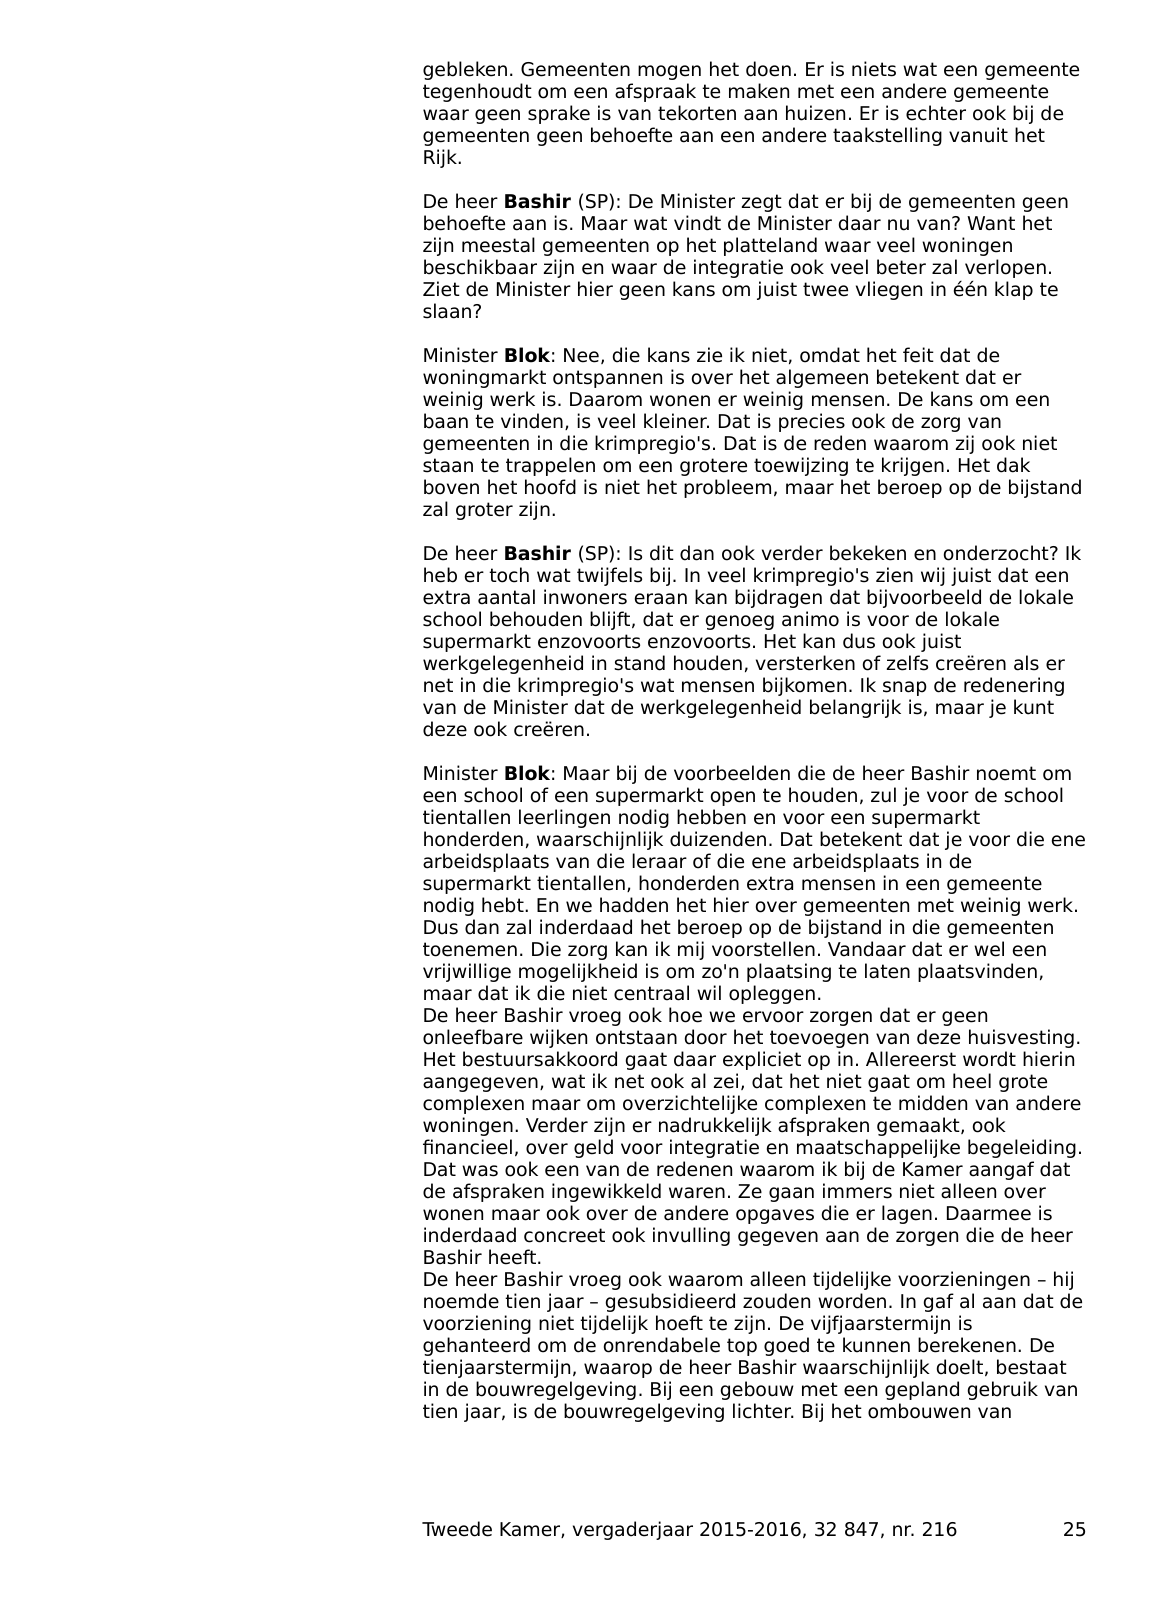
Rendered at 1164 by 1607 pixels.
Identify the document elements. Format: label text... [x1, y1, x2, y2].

text De heer Bashir vroeg ook hoe we ervoor zorgen dat er geen onleefbare wijken ontstaan door het toevoegen van deze huisvesting. Het bestuursakkoord gaat daar expliciet op in. Allereerst wordt hierin aangegeven, wat ik net ook al zei, dat het niet gaat om heel grote complexen maar om overzichtelijke complexen te midden van andere woningen. Verder zijn er nadrukkelijk afspraken gemaakt, ook financieel, over geld voor integratie en maatschappelijke begeleiding. Dat was ook een van de redenen waarom ik bij de Kamer aangaf dat de afspraken ingewikkeld waren. Ze gaan immers niet alleen over wonen maar ook over de andere opgaves die er lagen. Daarmee is inderdaad concreet ook invulling gegeven aan de zorgen die de heer Bashir heeft. [422, 1005, 1087, 1269]
text Minister Blok: Maar bij de voorbeelden die de heer Bashir noemt om een school of een supermarkt open te houden, zul je voor de school tientallen leerlingen nodig hebben en voor een supermarkt honderden, waarschijnlijk duizenden. Dat betekent dat je voor die ene arbeidsplaats van die leraar of die ene arbeidsplaats in de supermarkt tientallen, honderden extra mensen in een gemeente nodig hebt. En we hadden het hier over gemeenten met weinig werk. Dus dan zal inderdaad het beroep op de bijstand in die gemeenten toenemen. Die zorg kan ik mij voorstellen. Vandaar dat er wel een vrijwillige mogelijkheid is om zo'n plaatsing te laten plaatsvinden, maar dat ik die niet centraal wil opleggen. [422, 763, 1087, 1005]
text De heer Bashir (SP): De Minister zegt dat er bij de gemeenten geen behoefte aan is. Maar wat vindt de Minister daar nu van? Want het zijn meestal gemeenten op het platteland waar veel woningen beschikbaar zijn en waar de integratie ook veel beter zal verlopen. Ziet de Minister hier geen kans om juist twee vliegen in één klap te slaan? [422, 191, 1087, 323]
text De heer Bashir (SP): Is dit dan ook verder bekeken en onderzocht? Ik heb er toch wat twijfels bij. In veel krimpregio's zien wij juist dat een extra aantal inwoners eraan kan bijdragen dat bijvoorbeeld de lokale school behouden blijft, dat er genoeg animo is voor de lokale supermarkt enzovoorts enzovoorts. Het kan dus ook juist werkgelegenheid in stand houden, versterken of zelfs creëren als er net in die krimpregio's wat mensen bijkomen. Ik snap de redenering van de Minister dat de werkgelegenheid belangrijk is, maar je kunt deze ook creëren. [422, 543, 1087, 741]
text Minister Blok: Nee, die kans zie ik niet, omdat het feit dat de woningmarkt ontspannen is over het algemeen betekent dat er weinig werk is. Daarom wonen er weinig mensen. De kans om een baan te vinden, is veel kleiner. Dat is precies ook de zorg van gemeenten in die krimpregio's. Dat is de reden waarom zij ook niet staan te trappelen om een grotere toewijzing te krijgen. Het dak boven het hoofd is niet het probleem, maar het beroep op de bijstand zal groter zijn. [422, 345, 1087, 521]
text De heer Bashir vroeg ook waarom alleen tijdelijke voorzieningen – hij noemde tien jaar – gesubsidieerd zouden worden. In gaf al aan dat de voorziening niet tijdelijk hoeft te zijn. De vijfjaarstermijn is gehanteerd om de onrendabele top goed te kunnen berekenen. De tienjaarstermijn, waarop de heer Bashir waarschijnlijk doelt, bestaat in de bouwregelgeving. Bij een gebouw met een gepland gebruik van tien jaar, is de bouwregelgeving lichter. Bij het ombouwen van [422, 1269, 1087, 1423]
text gebleken. Gemeenten mogen het doen. Er is niets wat een gemeente tegenhoudt om een afspraak te maken met een andere gemeente waar geen sprake is van tekorten aan huizen. Er is echter ook bij de gemeenten geen behoefte aan een andere taakstelling vanuit het Rijk. [422, 59, 1087, 169]
